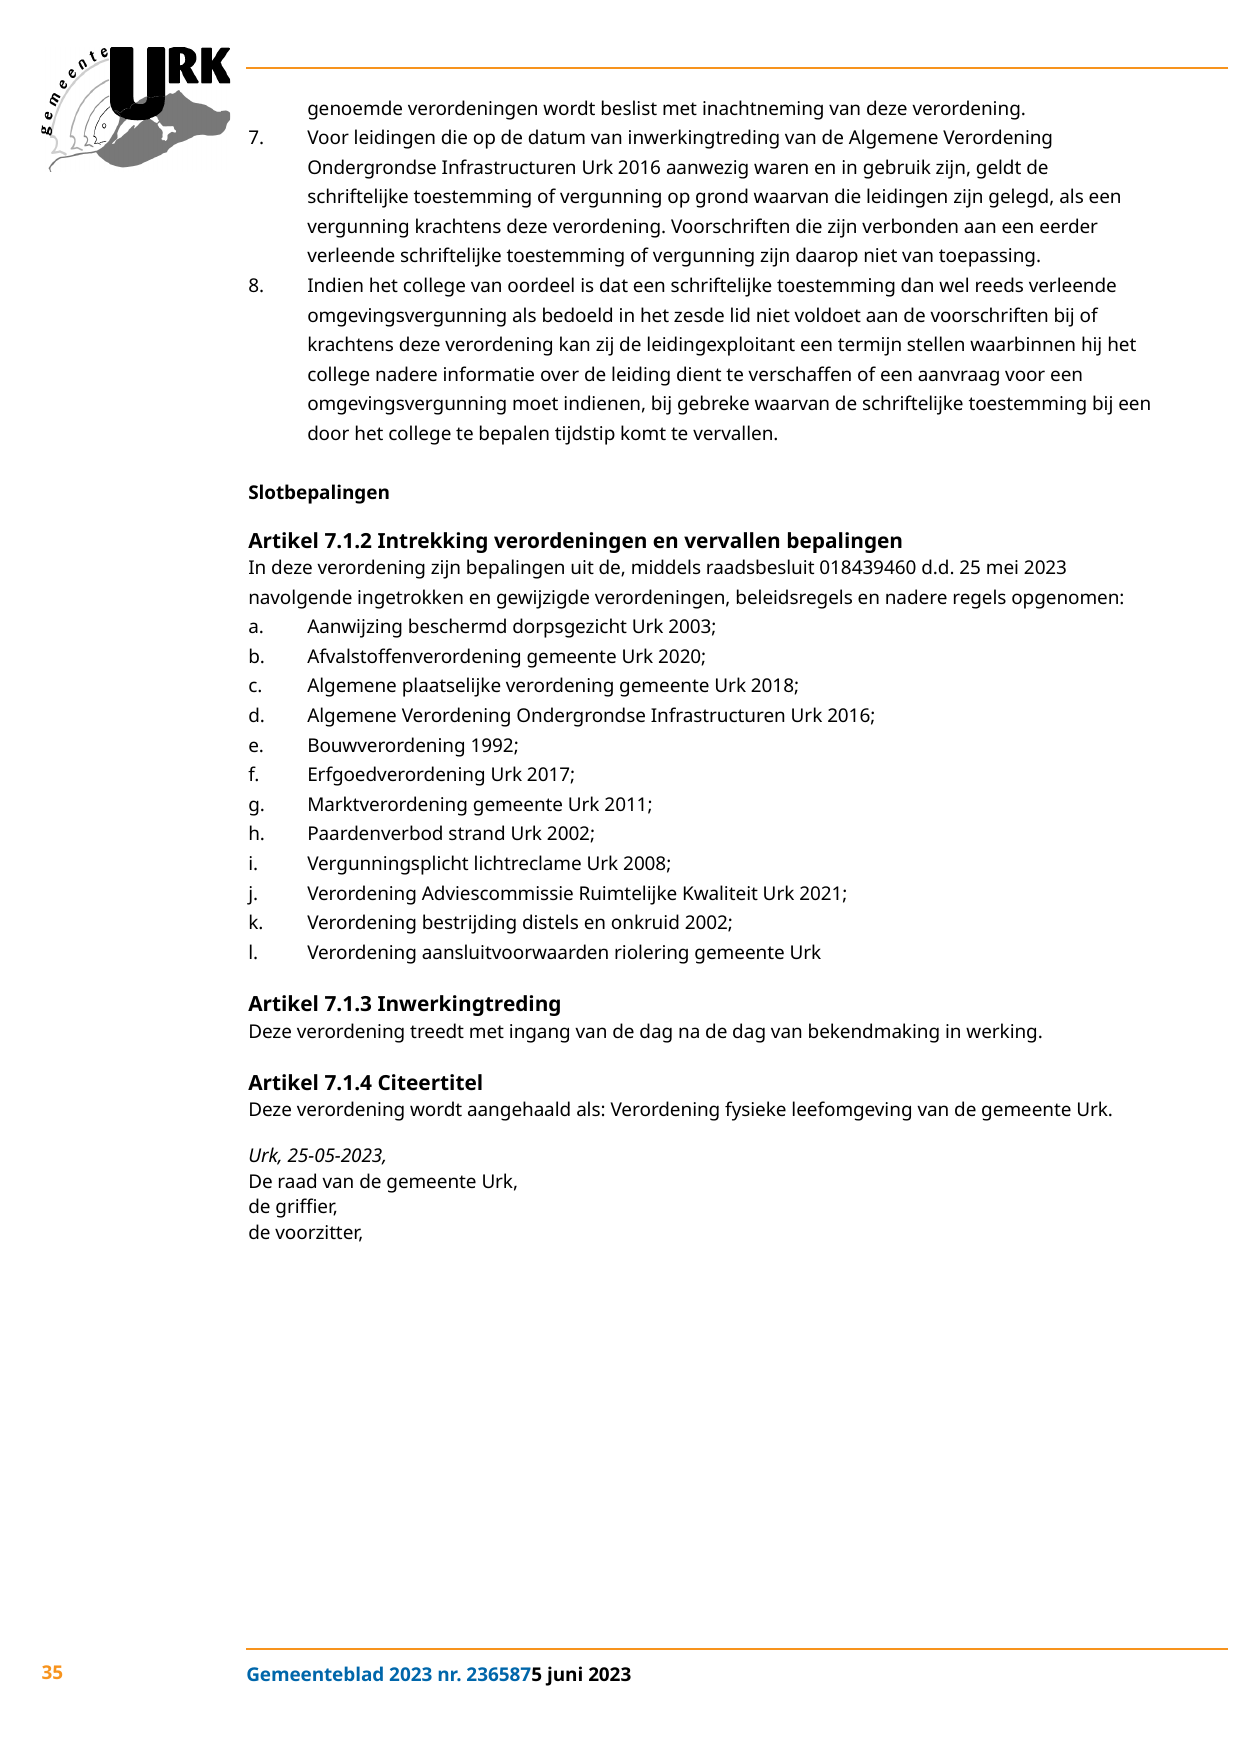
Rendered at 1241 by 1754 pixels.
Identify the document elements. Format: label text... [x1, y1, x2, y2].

text Artikel 7.1.4 Citeertitel [248, 1068, 1152, 1097]
picture [41, 47, 231, 172]
text Artikel 7.1.3 Inwerkingtreding [248, 989, 1152, 1018]
list Erfgoedverordening Urk 2017; [248, 761, 1152, 787]
text de voorzitter, [248, 1219, 1152, 1245]
list Aanwijzing beschermd dorpsgezicht Urk 2003; [248, 613, 1152, 639]
text Artikel 7.1.2 Intrekking verordeningen en vervallen bepalingen [248, 526, 1152, 554]
list Bouwverordening 1992; [248, 732, 1152, 758]
list Algemene Verordening Ondergrondse Infrastructuren Urk 2016; [248, 702, 1152, 728]
text Deze verordening treedt met ingang van de dag na de dag van bekendmaking in werking. [248, 1018, 1152, 1043]
text Urk, 25-05-2023, [248, 1142, 1152, 1168]
text De raad van de gemeente Urk, [248, 1168, 1152, 1194]
list Vergunningsplicht lichtreclame Urk 2008; [248, 850, 1152, 876]
list Paardenverbod strand Urk 2002; [248, 821, 1152, 846]
text Slotbepalingen [248, 479, 1152, 505]
list Afvalstoffenverordening gemeente Urk 2020; [248, 643, 1152, 669]
list Marktverordening gemeente Urk 2011; [248, 791, 1152, 817]
list genoemde verordeningen wordt beslist met inachtneming van deze verordening. [248, 95, 1152, 121]
text Deze verordening wordt aangehaald als: Verordening fysieke leefomgeving van de gemeente Urk. [248, 1097, 1152, 1122]
list Verordening Adviescommissie Ruimtelijke Kwaliteit Urk 2021; [248, 880, 1152, 906]
list Verordening bestrijding distels en onkruid 2002; [248, 909, 1152, 935]
list Verordening aansluitvoorwaarden riolering gemeente Urk [248, 939, 1152, 965]
list Algemene plaatselijke verordening gemeente Urk 2018; [248, 673, 1152, 698]
list Voor leidingen die op de datum van inwerkingtreding van de Algemene Verordening Ondergrondse Infrastructuren Urk 2016 aanwezig waren en in gebruik zijn, geldt de schriftelijke toestemming of vergunning op grond waarvan die leidingen zijn gelegd, als een vergunning krachtens deze verordening. Voorschriften die zijn verbonden aan een eerder verleende schriftelijke toestemming of vergunning zijn daarop niet van toepassing. [248, 124, 1152, 268]
text de griffier, [248, 1194, 1152, 1219]
text In deze verordening zijn bepalingen uit de, middels raadsbesluit 018439460 d.d. 25 mei 2023 navolgende ingetrokken en gewijzigde verordeningen, beleidsregels en nadere regels opgenomen: [248, 554, 1152, 610]
list Indien het college van oordeel is dat een schriftelijke toestemming dan wel reeds verleende omgevingsvergunning als bedoeld in het zesde lid niet voldoet aan de voorschriften bij of krachtens deze verordening kan zij de leidingexploitant een termijn stellen waarbinnen hij het college nadere informatie over de leiding dient te verschaffen of een aanvraag voor een omgevingsvergunning moet indienen, bij gebreke waarvan de schriftelijke toestemming bij een door het college te bepalen tijdstip komt te vervallen. [248, 272, 1152, 446]
